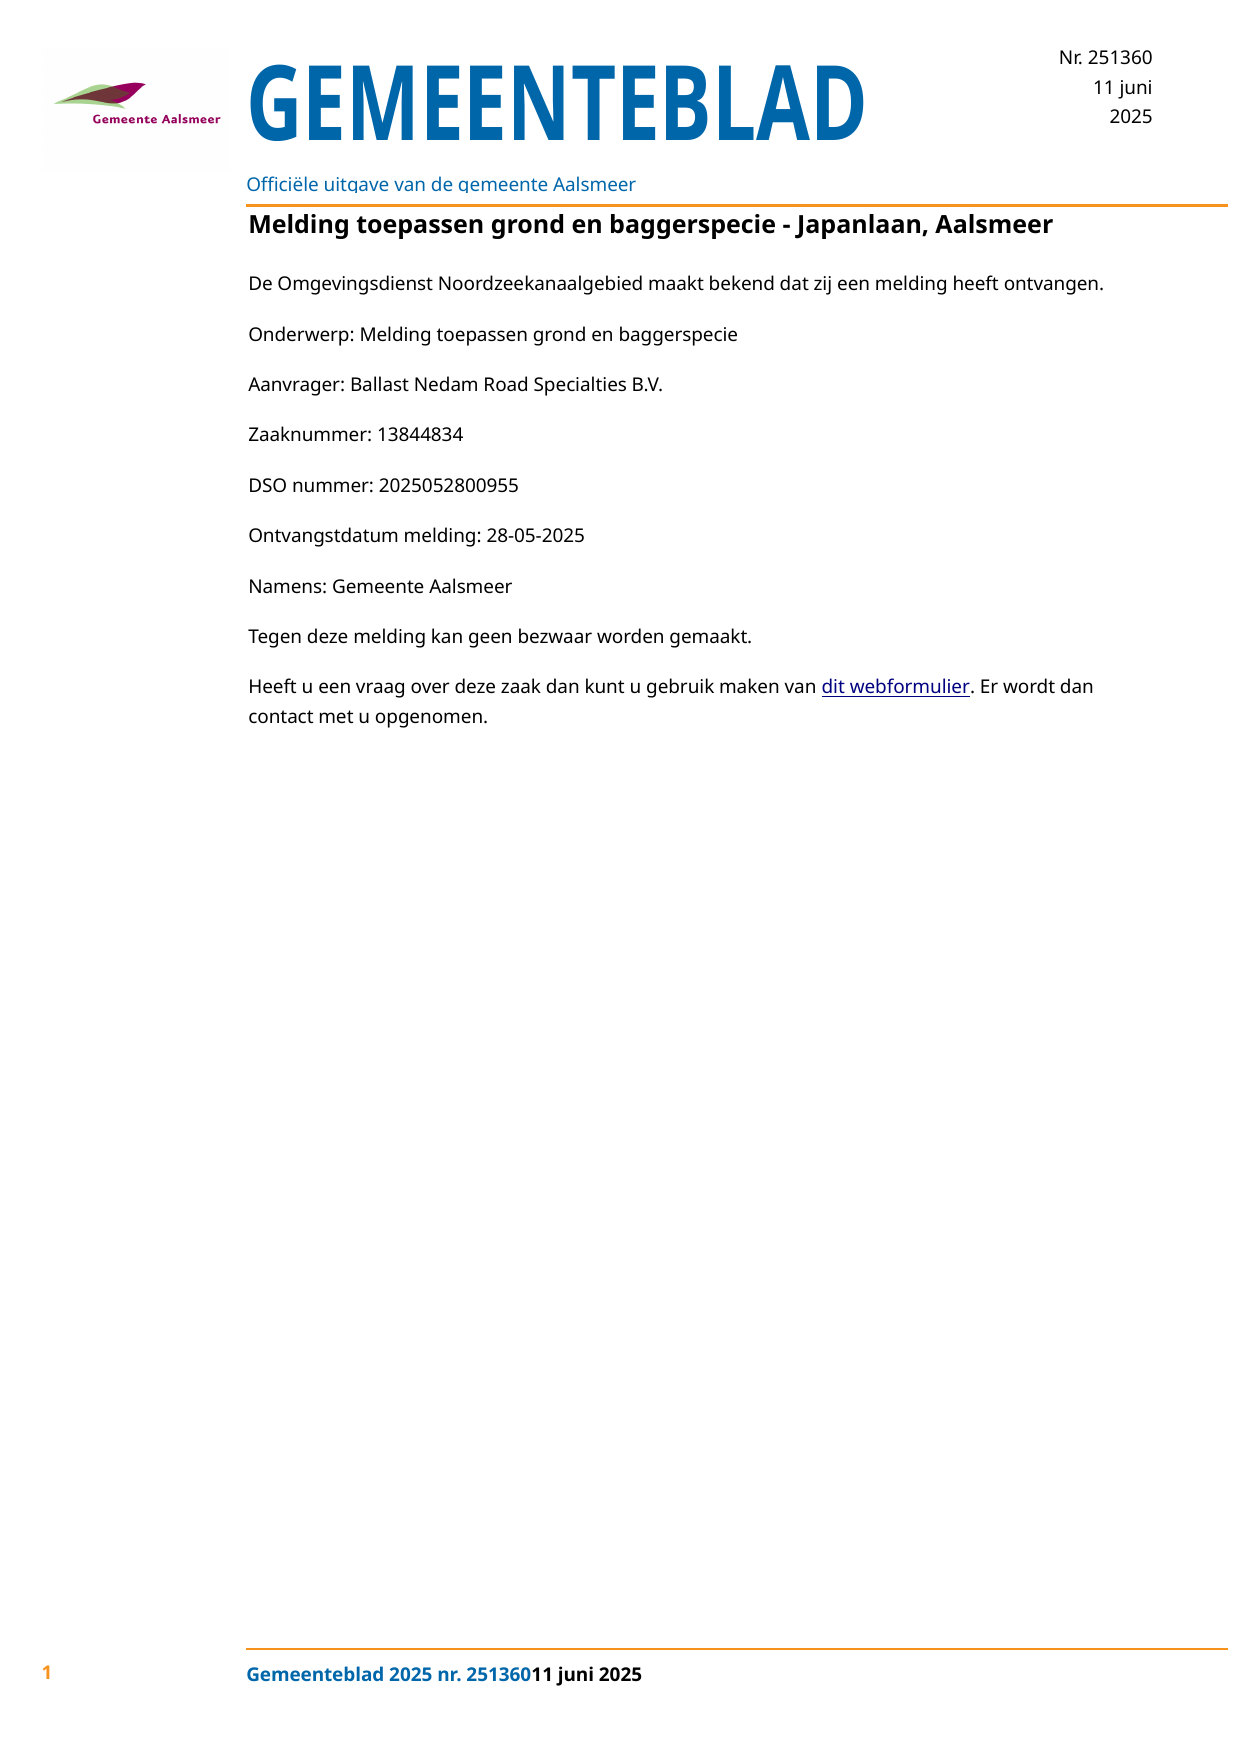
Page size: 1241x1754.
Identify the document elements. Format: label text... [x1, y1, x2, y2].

text Onderwerp: Melding toepassen grond en baggerspecie [248, 321, 1152, 346]
text DSO nummer: 2025052800955 [248, 472, 1152, 498]
text De Omgevingsdienst Noordzeekanaalgebied maakt bekend dat zij een melding heeft ontvangen. [248, 270, 1152, 296]
text Heeft u een vraag over deze zaak dan kunt u gebruik maken van dit webformulier. Er wordt dan contact met u opgenomen. [248, 674, 1152, 729]
text Zaaknummer: 13844834 [248, 422, 1152, 447]
picture [41, 47, 231, 172]
text Ontvangstdatum melding: 28-05-2025 [248, 522, 1152, 548]
text Namens: Gemeente Aalsmeer [248, 573, 1152, 598]
text Aanvrager: Ballast Nedam Road Specialties B.V. [248, 371, 1152, 397]
text Melding toepassen grond en baggerspecie - Japanlaan, Aalsmeer [248, 207, 1152, 241]
text Tegen deze melding kan geen bezwaar worden gemaakt. [248, 623, 1152, 649]
